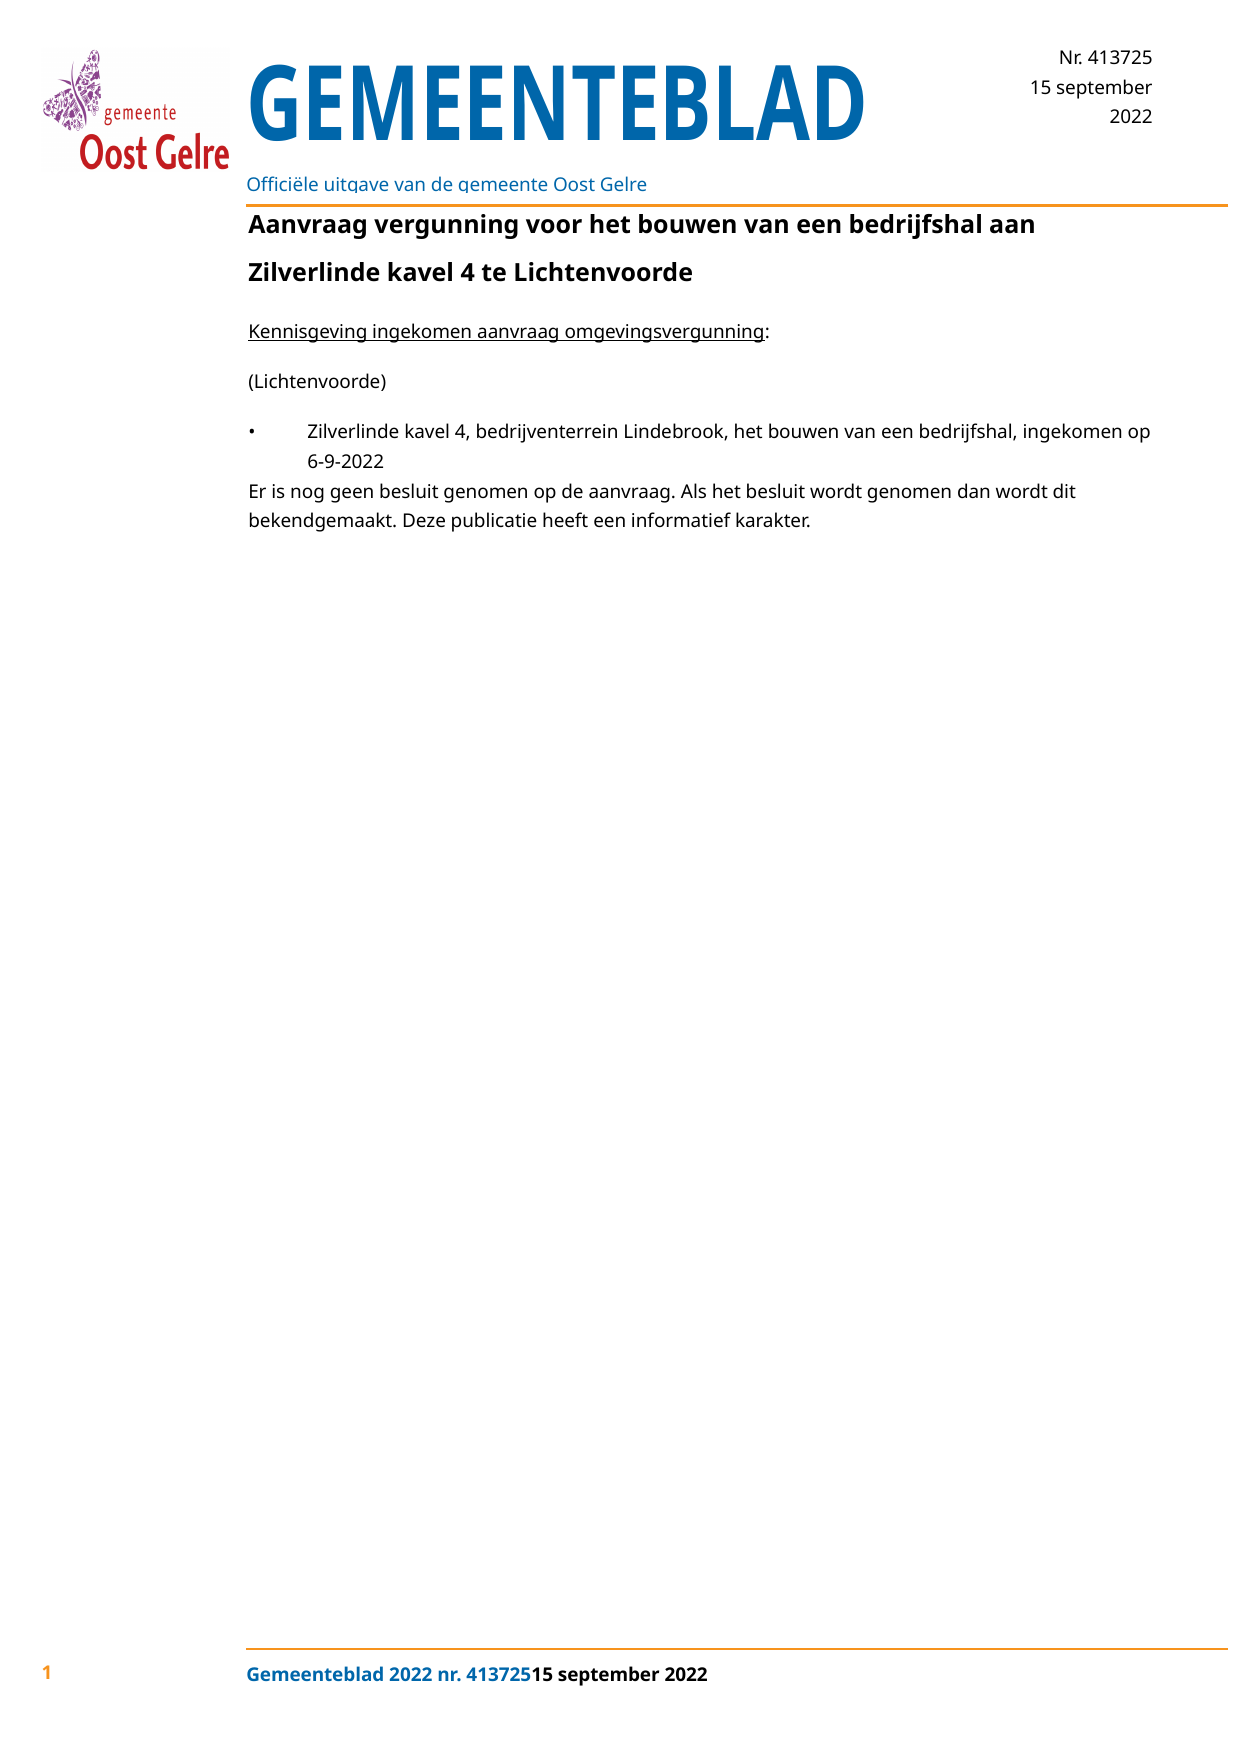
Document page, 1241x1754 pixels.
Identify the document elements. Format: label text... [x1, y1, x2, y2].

list Zilverlinde kavel 4, bedrijventerrein Lindebrook, het bouwen van een bedrijfshal, ingekomen op 6-9-2022 [248, 419, 1152, 474]
text Aanvraag vergunning voor het bouwen van een bedrijfshal aan Zilverlinde kavel 4 te Lichtenvoorde [248, 207, 1152, 288]
text Kennisgeving ingekomen aanvraag omgevingsvergunning: [248, 318, 1152, 344]
picture [41, 47, 231, 172]
text Er is nog geen besluit genomen op de aanvraag. Als het besluit wordt genomen dan wordt dit bekendgemaakt. Deze publicatie heeft een informatief karakter. [248, 478, 1152, 533]
text (Lichtenvoorde) [248, 368, 1152, 394]
